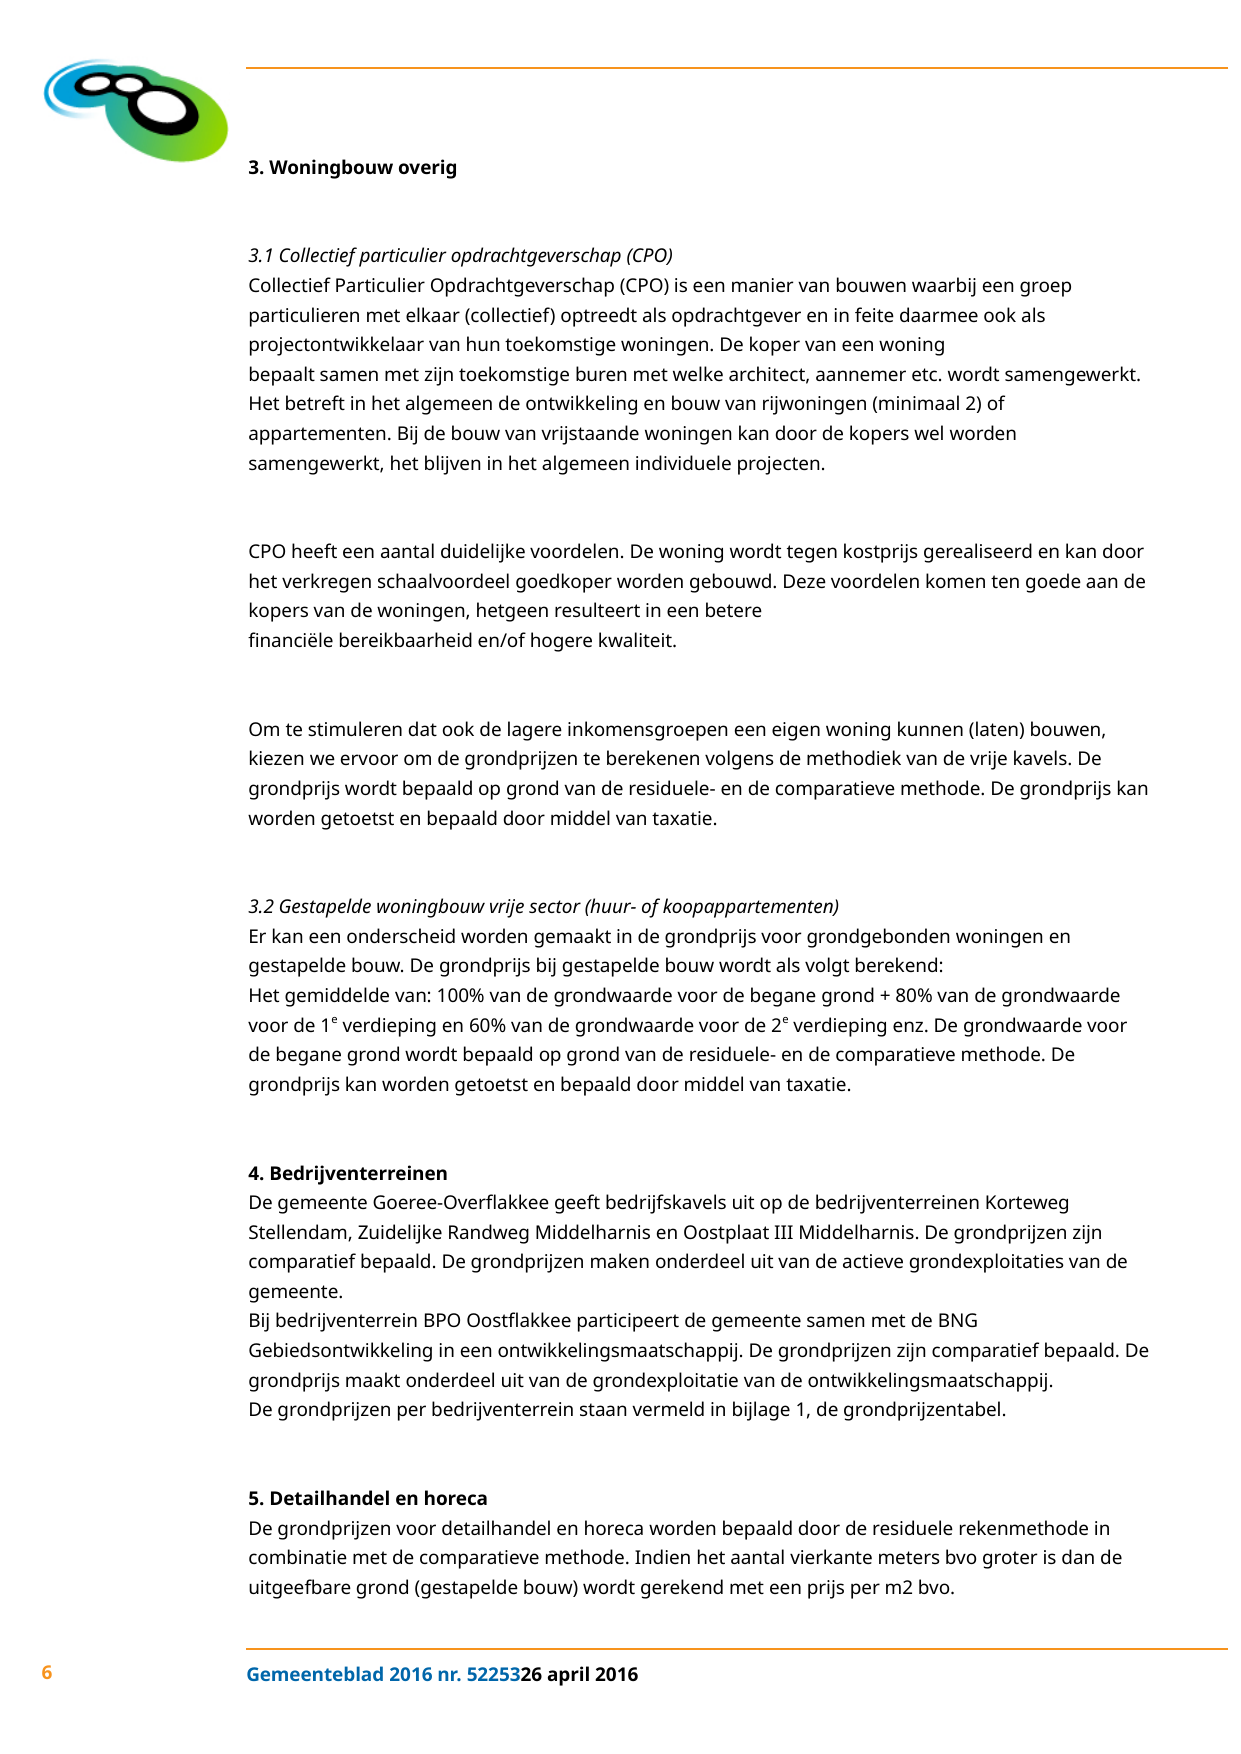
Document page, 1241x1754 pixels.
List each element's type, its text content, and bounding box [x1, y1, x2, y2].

text CPO heeft een aantal duidelijke voordelen. De woning wordt tegen kostprijs gerealiseerd en kan door het verkregen schaalvoordeel goedkoper worden gebouwd. Deze voordelen komen ten goede aan de kopers van de woningen, hetgeen resulteert in een betere [248, 538, 1152, 623]
text 3.2 Gestapelde woningbouw vrije sector (huur- of koopappartementen) [248, 893, 1152, 919]
text financiële bereikbaarheid en/of hogere kwaliteit. [248, 627, 1152, 653]
text Het gemiddelde van: 100% van de grondwaarde voor de begane grond + 80% van de grondwaarde voor de 1e verdieping en 60% van de grondwaarde voor de 2e verdieping enz. De grondwaarde voor de begane grond wordt bepaald op grond van de residuele- en de comparatieve methode. De grondprijs kan worden getoetst en bepaald door middel van taxatie. [248, 982, 1152, 1097]
text Om te stimuleren dat ook de lagere inkomensgroepen een eigen woning kunnen (laten) bouwen, kiezen we ervoor om de grondprijzen te berekenen volgens de methodiek van de vrije kavels. De grondprijs wordt bepaald op grond van de residuele- en de comparatieve methode. De grondprijs kan worden getoetst en bepaald door middel van taxatie. [248, 716, 1152, 831]
text 3.1 Collectief particulier opdrachtgeverschap (CPO) [248, 243, 1152, 268]
text Bij bedrijventerrein BPO Oostflakkee participeert de gemeente samen met de BNG Gebiedsontwikkeling in een ontwikkelingsmaatschappij. De grondprijzen zijn comparatief bepaald. De grondprijs maakt onderdeel uit van de grondexploitatie van de ontwikkelingsmaatschappij. [248, 1308, 1152, 1393]
picture [41, 47, 231, 172]
text 5. Detailhandel en horeca [248, 1485, 1152, 1511]
text 3. Woningbouw overig [248, 154, 1152, 180]
text De grondprijzen per bedrijventerrein staan vermeld in bijlage 1, de grondprijzentabel. [248, 1396, 1152, 1422]
text De grondprijzen voor detailhandel en horeca worden bepaald door de residuele rekenmethode in combinatie met de comparatieve methode. Indien het aantal vierkante meters bvo groter is dan de uitgeefbare grond (gestapelde bouw) wordt gerekend met een prijs per m2 bvo. [248, 1515, 1152, 1600]
text bepaalt samen met zijn toekomstige buren met welke architect, aannemer etc. wordt samengewerkt. Het betreft in het algemeen de ontwikkeling en bouw van rijwoningen (minimaal 2) of appartementen. Bij de bouw van vrijstaande woningen kan door de kopers wel worden samengewerkt, het blijven in het algemeen individuele projecten. [248, 361, 1152, 476]
text 4. Bedrijventerreinen [248, 1160, 1152, 1186]
text De gemeente Goeree-Overflakkee geeft bedrijfskavels uit op de bedrijventerreinen Korteweg Stellendam, Zuidelijke Randweg Middelharnis en Oostplaat III Middelharnis. De grondprijzen zijn comparatief bepaald. De grondprijzen maken onderdeel uit van de actieve grondexploitaties van de gemeente. [248, 1189, 1152, 1304]
text Er kan een onderscheid worden gemaakt in de grondprijs voor grondgebonden woningen en gestapelde bouw. De grondprijs bij gestapelde bouw wordt als volgt berekend: [248, 923, 1152, 978]
text Collectief Particulier Opdrachtgeverschap (CPO) is een manier van bouwen waarbij een groep particulieren met elkaar (collectief) optreedt als opdrachtgever en in feite daarmee ook als projectontwikkelaar van hun toekomstige woningen. De koper van een woning [248, 272, 1152, 357]
